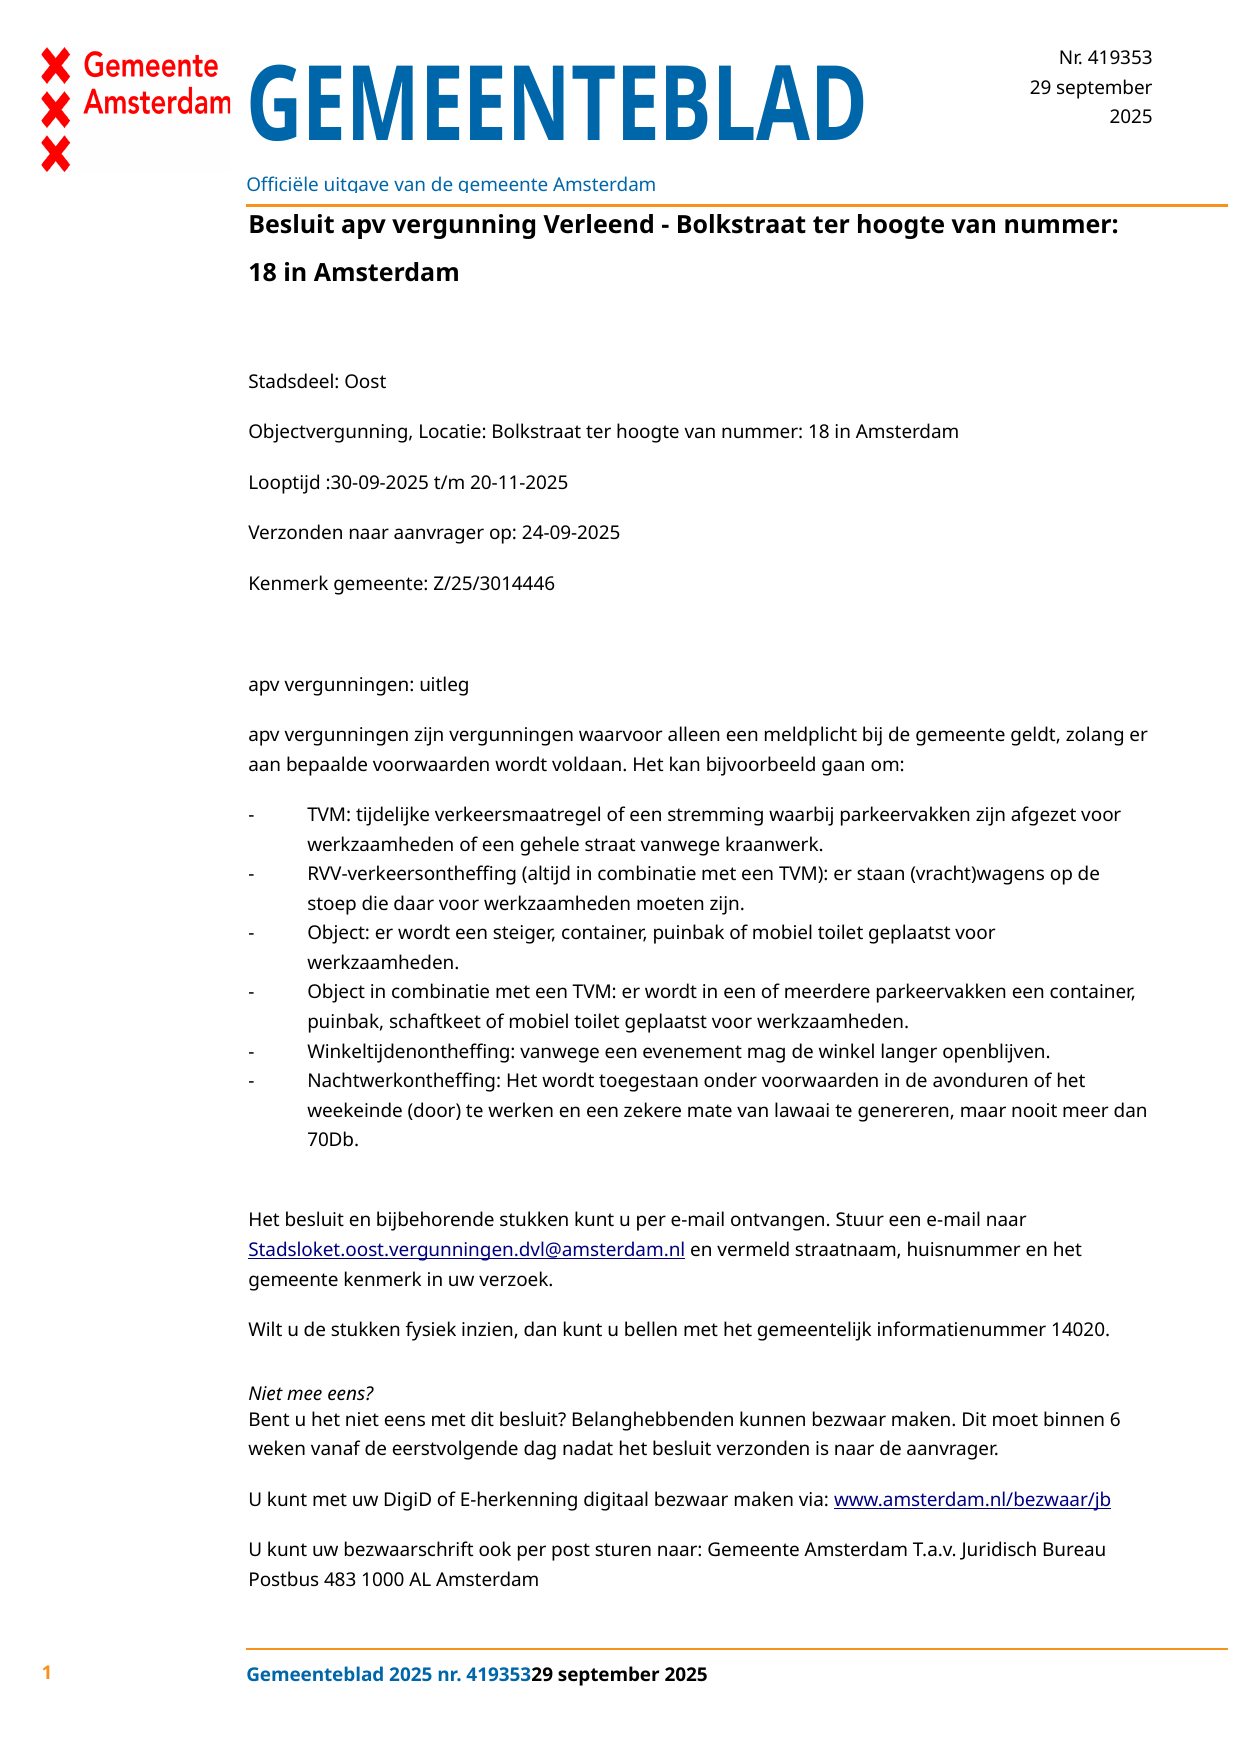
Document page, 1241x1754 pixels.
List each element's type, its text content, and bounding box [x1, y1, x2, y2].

text U kunt met uw DigiD of E-herkenning digitaal bezwaar maken via: www.amsterdam.nl/bezwaar/jb [248, 1486, 1152, 1512]
text Bent u het niet eens met dit besluit? Belanghebbenden kunnen bezwaar maken. Dit moet binnen 6 weken vanaf de eerstvolgende dag nadat het besluit verzonden is naar de aanvrager. [248, 1406, 1152, 1461]
list Object: er wordt een steiger, container, puinbak of mobiel toilet geplaatst voor werkzaamheden. [248, 919, 1152, 975]
text Stadsdeel: Oost [248, 368, 1152, 394]
list RVV-verkeersontheffing (altijd in combinatie met een TVM): er staan (vracht)wagens op de stoep die daar voor werkzaamheden moeten zijn. [248, 860, 1152, 916]
text Wilt u de stukken fysiek inzien, dan kunt u bellen met het gemeentelijk informatienummer 14020. [248, 1316, 1152, 1342]
list Object in combinatie met een TVM: er wordt in een of meerdere parkeervakken een container, puinbak, schaftkeet of mobiel toilet geplaatst voor werkzaamheden. [248, 979, 1152, 1034]
text apv vergunningen: uitleg [248, 671, 1152, 697]
text U kunt uw bezwaarschrift ook per post sturen naar: Gemeente Amsterdam T.a.v. Juridisch Bureau Postbus 483 1000 AL Amsterdam [248, 1536, 1152, 1592]
text Besluit apv vergunning Verleend - Bolkstraat ter hoogte van nummer: 18 in Amsterdam [248, 207, 1152, 288]
list Nachtwerkontheffing: Het wordt toegestaan onder voorwaarden in de avonduren of het weekeinde (door) te werken en een zekere mate van lawaai te genereren, maar nooit meer dan 70Db. [248, 1067, 1152, 1152]
list TVM: tijdelijke verkeersmaatregel of een stremming waarbij parkeervakken zijn afgezet voor werkzaamheden of een gehele straat vanwege kraanwerk. [248, 801, 1152, 857]
text apv vergunningen zijn vergunningen waarvoor alleen een meldplicht bij de gemeente geldt, zolang er aan bepaalde voorwaarden wordt voldaan. Het kan bijvoorbeeld gaan om: [248, 721, 1152, 777]
text Verzonden naar aanvrager op: 24-09-2025 [248, 519, 1152, 545]
list Winkeltijdenontheffing: vanwege een evenement mag de winkel langer openblijven. [248, 1038, 1152, 1064]
text Objectvergunning, Locatie: Bolkstraat ter hoogte van nummer: 18 in Amsterdam [248, 419, 1152, 444]
picture [41, 47, 231, 172]
text Looptijd :30-09-2025 t/m 20-11-2025 [248, 469, 1152, 495]
text Niet mee eens? [248, 1380, 1152, 1406]
text Het besluit en bijbehorende stukken kunt u per e-mail ontvangen. Stuur een e-mail naar Stadsloket.oost.vergunningen.dvl@amsterdam.nl en vermeld straatnaam, huisnummer en het gemeente kenmerk in uw verzoek. [248, 1207, 1152, 1292]
text Kenmerk gemeente: Z/25/3014446 [248, 570, 1152, 596]
